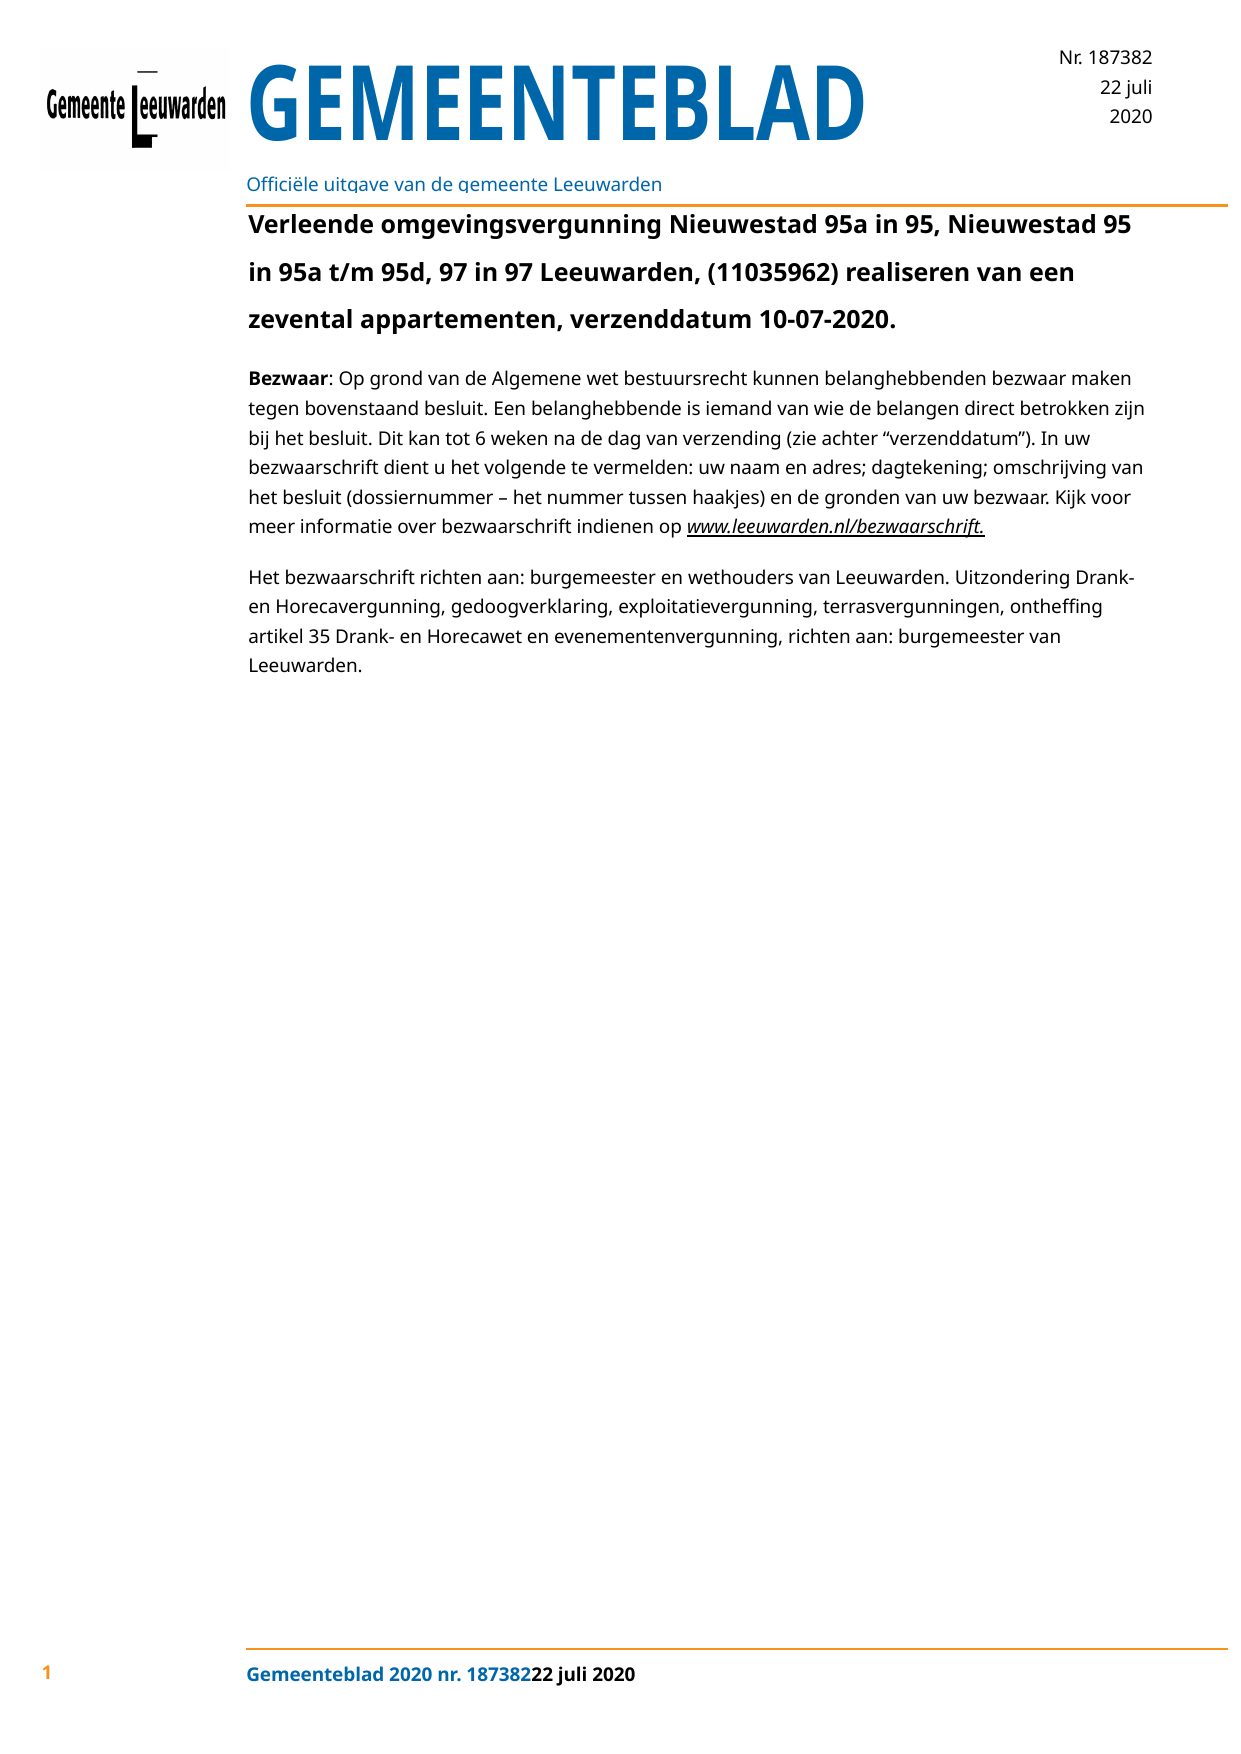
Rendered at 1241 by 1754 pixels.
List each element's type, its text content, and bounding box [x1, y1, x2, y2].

text Het bezwaarschrift richten aan: burgemeester en wethouders van Leeuwarden. Uitzondering Drank- en Horecavergunning, gedoogverklaring, exploitatievergunning, terrasvergunningen, ontheffing artikel 35 Drank- en Horecawet en evenementenvergunning, richten aan: burgemeester van Leeuwarden. [248, 564, 1152, 678]
text Verleende omgevingsvergunning Nieuwestad 95a in 95, Nieuwestad 95 in 95a t/m 95d, 97 in 97 Leeuwarden, (11035962) realiseren van een zevental appartementen, verzenddatum 10-07-2020. [248, 207, 1152, 336]
text Bezwaar: Op grond van de Algemene wet bestuursrecht kunnen belanghebbenden bezwaar maken tegen bovenstaand besluit. Een belanghebbende is iemand van wie de belangen direct betrokken zijn bij het besluit. Dit kan tot 6 weken na de dag van verzending (zie achter “verzenddatum”). In uw bezwaarschrift dient u het volgende te vermelden: uw naam en adres; dagtekening; omschrijving van het besluit (dossiernummer – het nummer tussen haakjes) en de gronden van uw bezwaar. Kijk voor meer informatie over bezwaarschrift indienen op www.leeuwarden.nl/bezwaarschrift. [248, 366, 1152, 539]
picture [41, 47, 231, 172]
